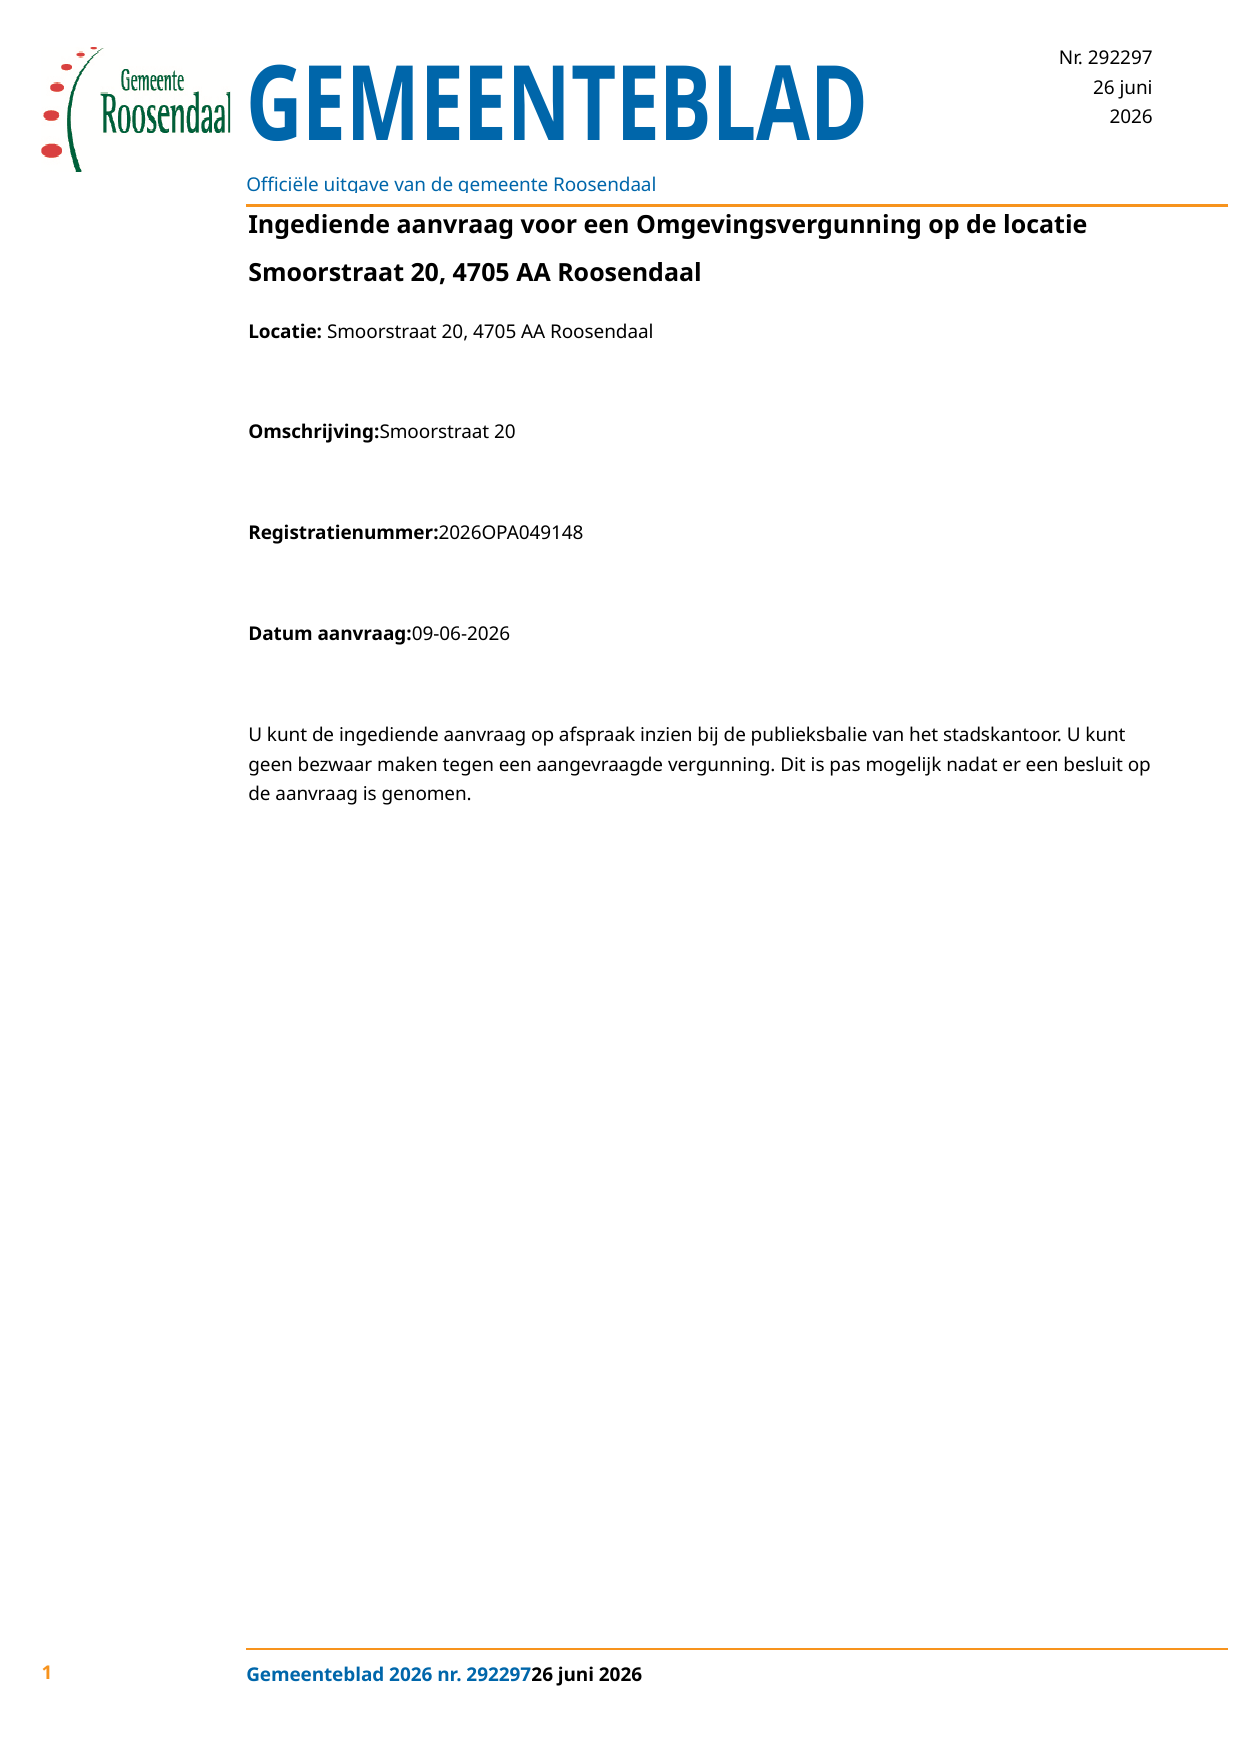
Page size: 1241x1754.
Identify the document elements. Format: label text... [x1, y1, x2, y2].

text Omschrijving:Smoorstraat 20 [248, 419, 1152, 444]
picture [41, 47, 231, 172]
text Locatie: Smoorstraat 20, 4705 AA Roosendaal [248, 318, 1152, 344]
text Datum aanvraag:09-06-2026 [248, 620, 1152, 646]
text Registratienummer:2026OPA049148 [248, 519, 1152, 545]
text U kunt de ingediende aanvraag op afspraak inzien bij de publieksbalie van het stadskantoor. U kunt geen bezwaar maken tegen een aangevraagde vergunning. Dit is pas mogelijk nadat er een besluit op de aanvraag is genomen. [248, 721, 1152, 806]
text Ingediende aanvraag voor een Omgevingsvergunning op de locatie Smoorstraat 20, 4705 AA Roosendaal [248, 207, 1152, 288]
